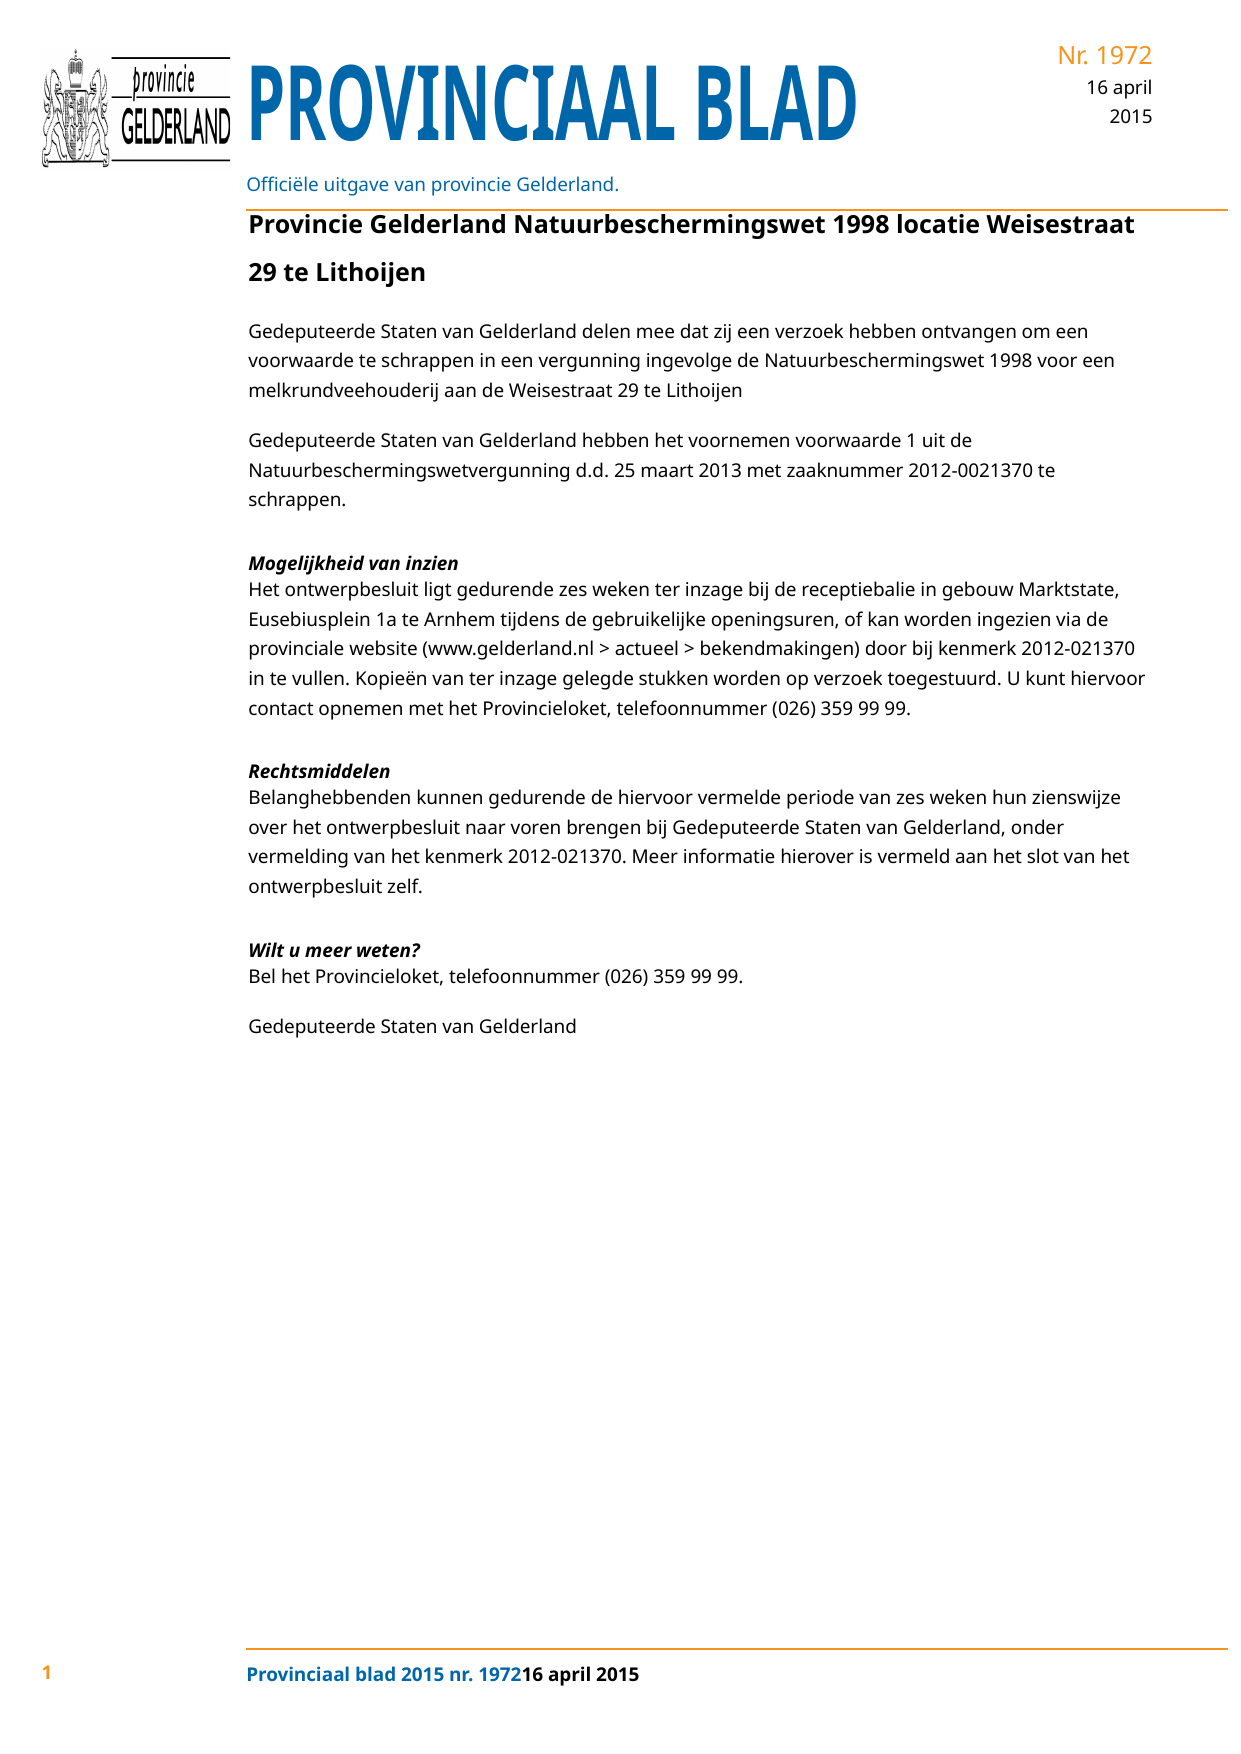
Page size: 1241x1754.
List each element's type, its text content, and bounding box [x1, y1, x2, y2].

text Bel het Provincieloket, telefoonnummer (026) 359 99 99. [248, 963, 1152, 988]
text Mogelijkheid van inzien [248, 551, 1152, 576]
picture [41, 47, 231, 172]
text Rechtsmiddelen [248, 759, 1152, 784]
text Wilt u meer weten? [248, 937, 1152, 963]
text Het ontwerpbesluit ligt gedurende zes weken ter inzage bij de receptiebalie in gebouw Marktstate, Eusebiusplein 1a te Arnhem tijdens de gebruikelijke openingsuren, of kan worden ingezien via de provinciale website (www.gelderland.nl > actueel > bekendmakingen) door bij kenmerk 2012-021370 in te vullen. Kopieën van ter inzage gelegde stukken worden op verzoek toegestuurd. U kunt hiervoor contact opnemen met het Provincieloket, telefoonnummer (026) 359 99 99. [248, 576, 1152, 720]
text Gedeputeerde Staten van Gelderland hebben het voornemen voorwaarde 1 uit de Natuurbeschermingswetvergunning d.d. 25 maart 2013 met zaaknummer 2012-0021370 te schrappen. [248, 427, 1152, 512]
text Belanghebbenden kunnen gedurende de hiervoor vermelde periode van zes weken hun zienswijze over het ontwerpbesluit naar voren brengen bij Gedeputeerde Staten van Gelderland, onder vermelding van het kenmerk 2012-021370. Meer informatie hierover is vermeld aan het slot van het ontwerpbesluit zelf. [248, 784, 1152, 899]
text Gedeputeerde Staten van Gelderland [248, 1013, 1152, 1039]
text Gedeputeerde Staten van Gelderland delen mee dat zij een verzoek hebben ontvangen om een voorwaarde te schrappen in een vergunning ingevolge de Natuurbeschermingswet 1998 voor een melkrundveehouderij aan de Weisestraat 29 te Lithoijen [248, 318, 1152, 403]
text Provincie Gelderland Natuurbeschermingswet 1998 locatie Weisestraat 29 te Lithoijen [248, 211, 1152, 288]
